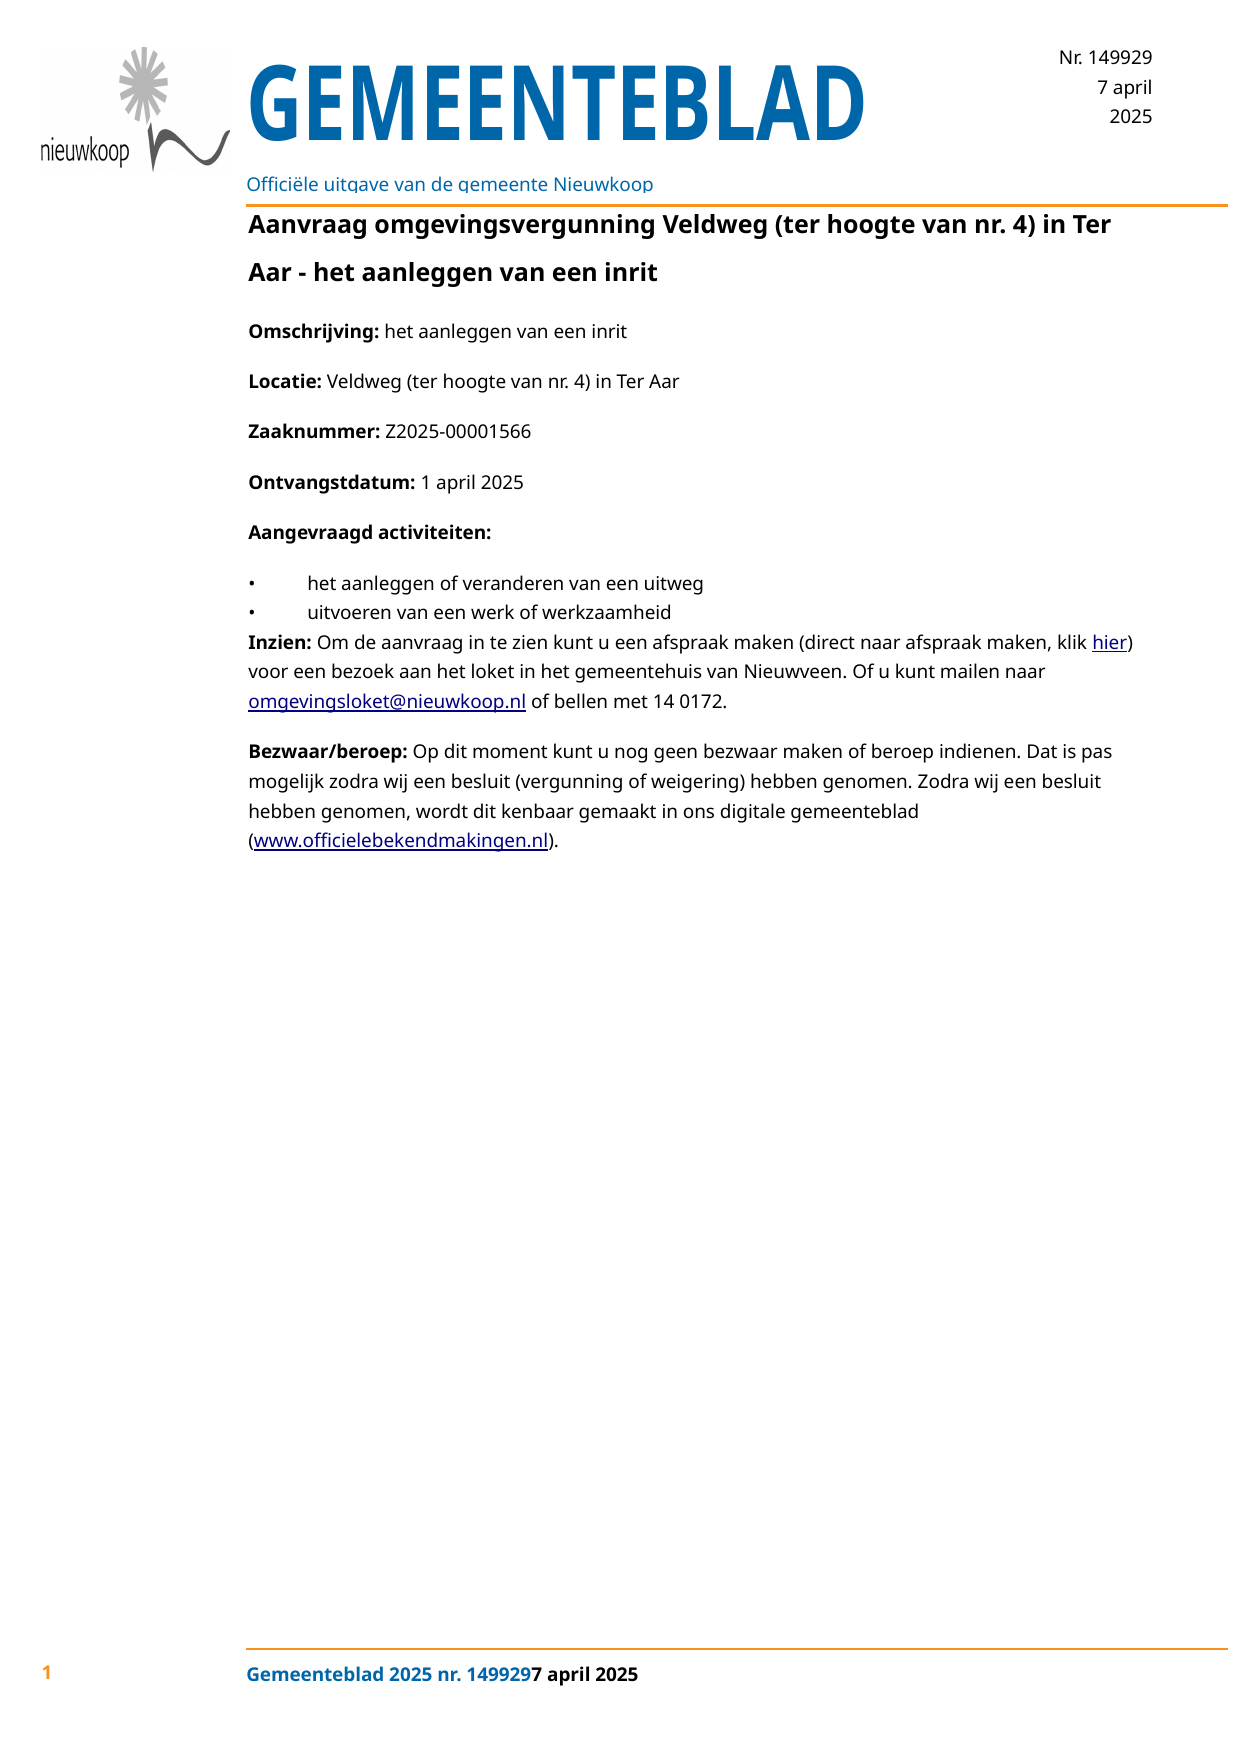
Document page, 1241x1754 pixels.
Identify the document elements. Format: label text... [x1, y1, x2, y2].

text Zaaknummer: Z2025-00001566 [248, 419, 1152, 444]
text Aangevraagd activiteiten: [248, 519, 1152, 545]
list het aanleggen of veranderen van een uitweg [248, 570, 1152, 596]
text Omschrijving: het aanleggen van een inrit [248, 318, 1152, 344]
text Inzien: Om de aanvraag in te zien kunt u een afspraak maken (direct naar afspraak maken, klik hier) voor een bezoek aan het loket in het gemeentehuis van Nieuwveen. Of u kunt mailen naar omgevingsloket@nieuwkoop.nl of bellen met 14 0172. [248, 629, 1152, 714]
text Aanvraag omgevingsvergunning Veldweg (ter hoogte van nr. 4) in Ter Aar - het aanleggen van een inrit [248, 207, 1152, 288]
text Ontvangstdatum: 1 april 2025 [248, 469, 1152, 495]
list uitvoeren van een werk of werkzaamheid [248, 599, 1152, 625]
text Bezwaar/beroep: Op dit moment kunt u nog geen bezwaar maken of beroep indienen. Dat is pas mogelijk zodra wij een besluit (vergunning of weigering) hebben genomen. Zodra wij een besluit hebben genomen, wordt dit kenbaar gemaakt in ons digitale gemeenteblad (www.officielebekendmakingen.nl). [248, 739, 1152, 853]
picture [41, 47, 231, 172]
text Locatie: Veldweg (ter hoogte van nr. 4) in Ter Aar [248, 368, 1152, 394]
